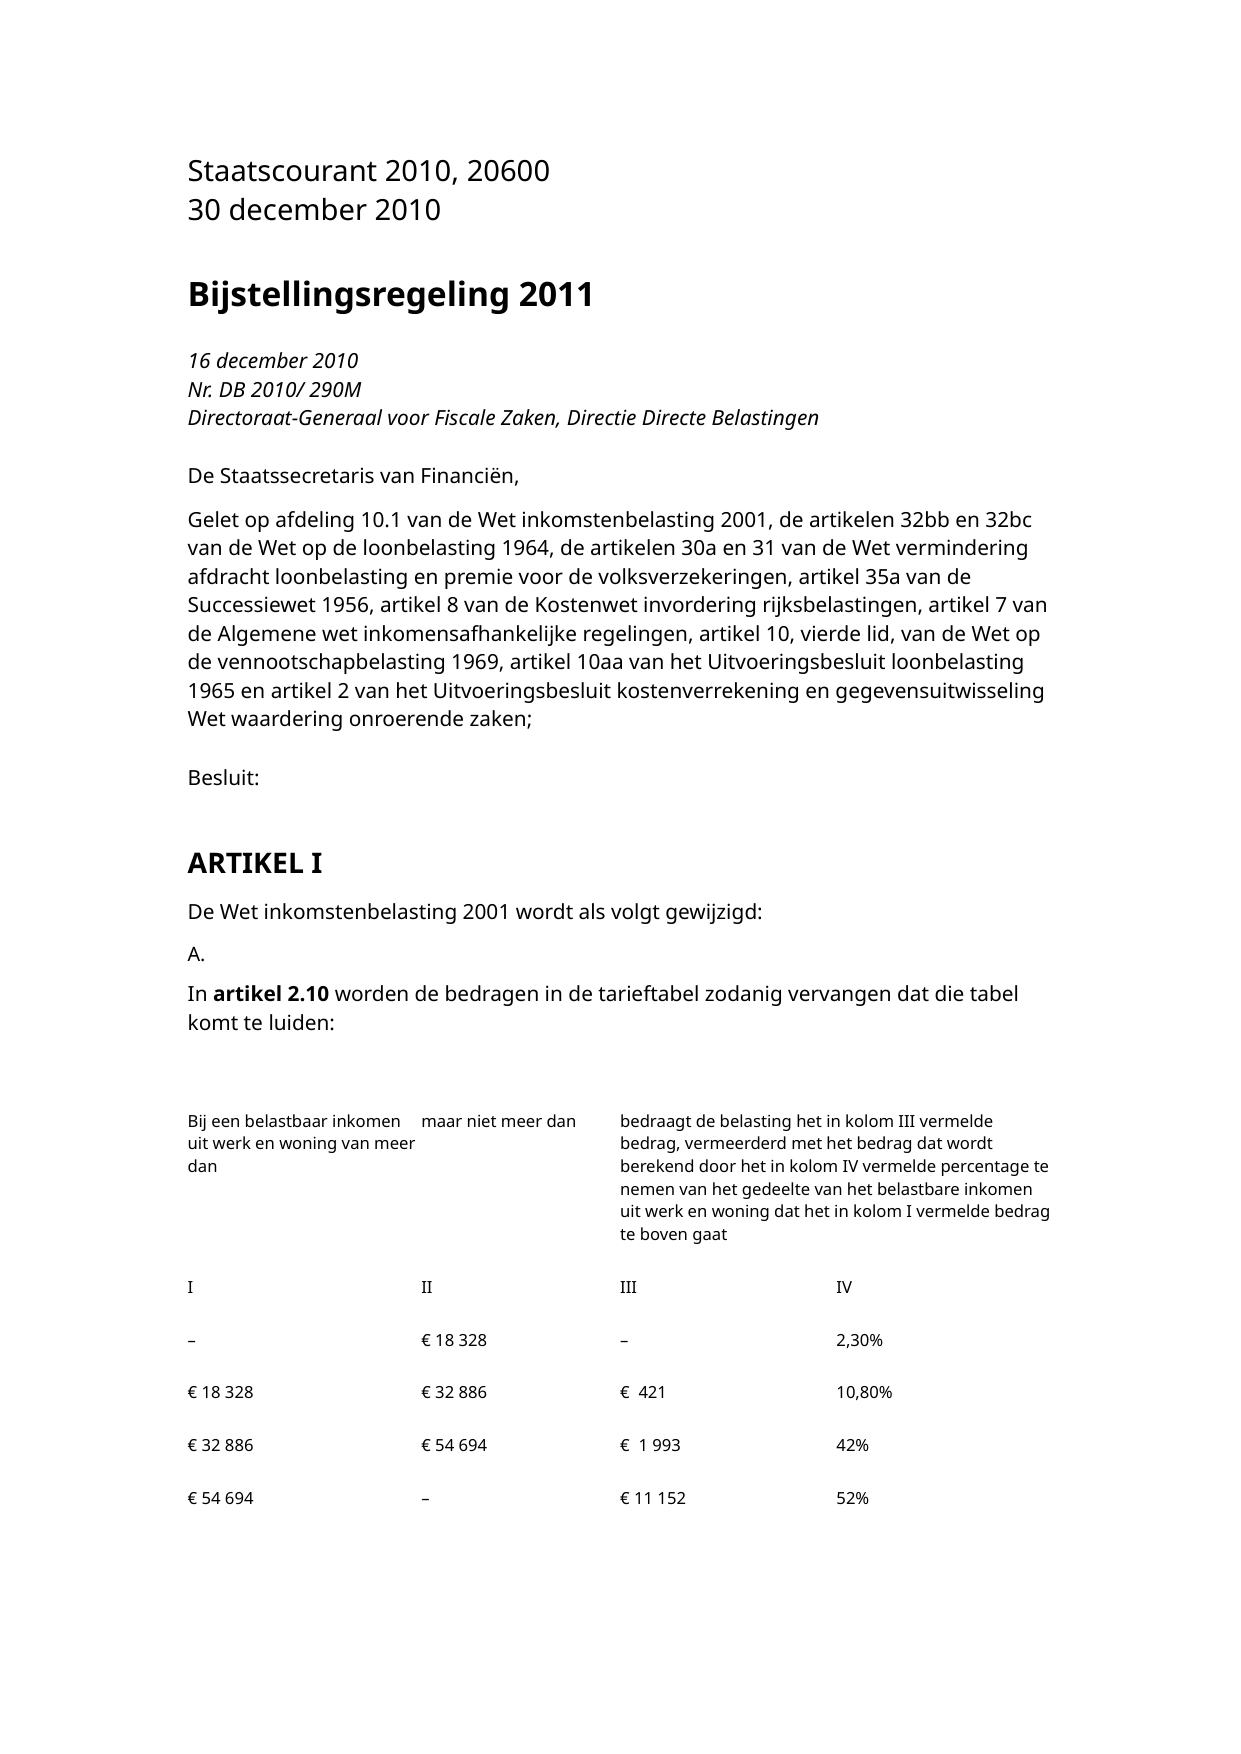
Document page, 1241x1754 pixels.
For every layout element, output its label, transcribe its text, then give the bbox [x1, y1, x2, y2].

table_cell – [188, 1328, 421, 1381]
table_cell € 54 694 [421, 1434, 620, 1486]
table_cell € 1 993 [620, 1434, 836, 1486]
text De Wet inkomstenbelasting 2001 wordt als volgt gewijzigd: [187, 897, 1053, 926]
table_cell II [421, 1275, 620, 1328]
table_cell € 18 328 [188, 1381, 421, 1433]
table_cell 2,30% [836, 1328, 1053, 1381]
text Staatscourant 2010, 20600 [187, 150, 1053, 190]
table_cell – [620, 1328, 836, 1381]
table_cell € 11 152 [620, 1486, 836, 1539]
text A. [187, 941, 1053, 968]
text Directoraat-Generaal voor Fiscale Zaken, Directie Directe Belastingen [187, 403, 1053, 432]
table_cell 10,80% [836, 1381, 1053, 1433]
subtitle Bijstellingsregeling 2011 [187, 271, 1053, 316]
table_cell 42% [836, 1434, 1053, 1486]
table_header maar niet meer dan [421, 1109, 620, 1275]
table_cell – [421, 1486, 620, 1539]
text 30 december 2010 [187, 190, 1053, 229]
text Gelet op afdeling 10.1 van de Wet inkomstenbelasting 2001, de artikelen 32bb en 32bc van de Wet op de loonbelasting 1964, de artikelen 30a en 31 van de Wet vermindering afdracht loonbelasting en premie voor de volksverzekeringen, artikel 35a van de Successiewet 1956, artikel 8 van de Kostenwet invordering rijksbelastingen, artikel 7 van de Algemene wet inkomensafhankelijke regelingen, artikel 10, vierde lid, van de Wet op de vennootschapbelasting 1969, artikel 10aa van het Uitvoeringsbesluit loonbelasting 1965 en artikel 2 van het Uitvoeringsbesluit kostenverrekening en gegevensuitwisseling Wet waardering onroerende zaken; [187, 505, 1053, 733]
table_header bedraagt de belasting het in kolom III vermelde bedrag, vermeerderd met het bedrag dat wordt berekend door het in kolom IV vermelde percentage te nemen van het gedeelte van het belastbare inkomen uit werk en woning dat het in kolom I vermelde bedrag te boven gaat [620, 1109, 1053, 1275]
text De Staatssecretaris van Financiën, [187, 462, 1053, 490]
table_header Bij een belastbaar inkomen uit werk en woning van meer dan [188, 1109, 421, 1275]
text 16 december 2010 [187, 346, 1053, 375]
table_cell 52% [836, 1486, 1053, 1539]
text Nr. DB 2010/ 290M [187, 375, 1053, 403]
subtitle ARTIKEL I [187, 843, 1053, 882]
table_cell € 18 328 [421, 1328, 620, 1381]
text In artikel 2.10 worden de bedragen in de tarieftabel zodanig vervangen dat die tabel komt te luiden: [187, 979, 1053, 1036]
table_cell € 54 694 [188, 1486, 421, 1539]
table_cell I [188, 1275, 421, 1328]
table_cell € 421 [620, 1381, 836, 1433]
table_cell € 32 886 [188, 1434, 421, 1486]
table_cell III [620, 1275, 836, 1328]
text Besluit: [187, 763, 1053, 791]
table_cell IV [836, 1275, 1053, 1328]
table_cell € 32 886 [421, 1381, 620, 1433]
